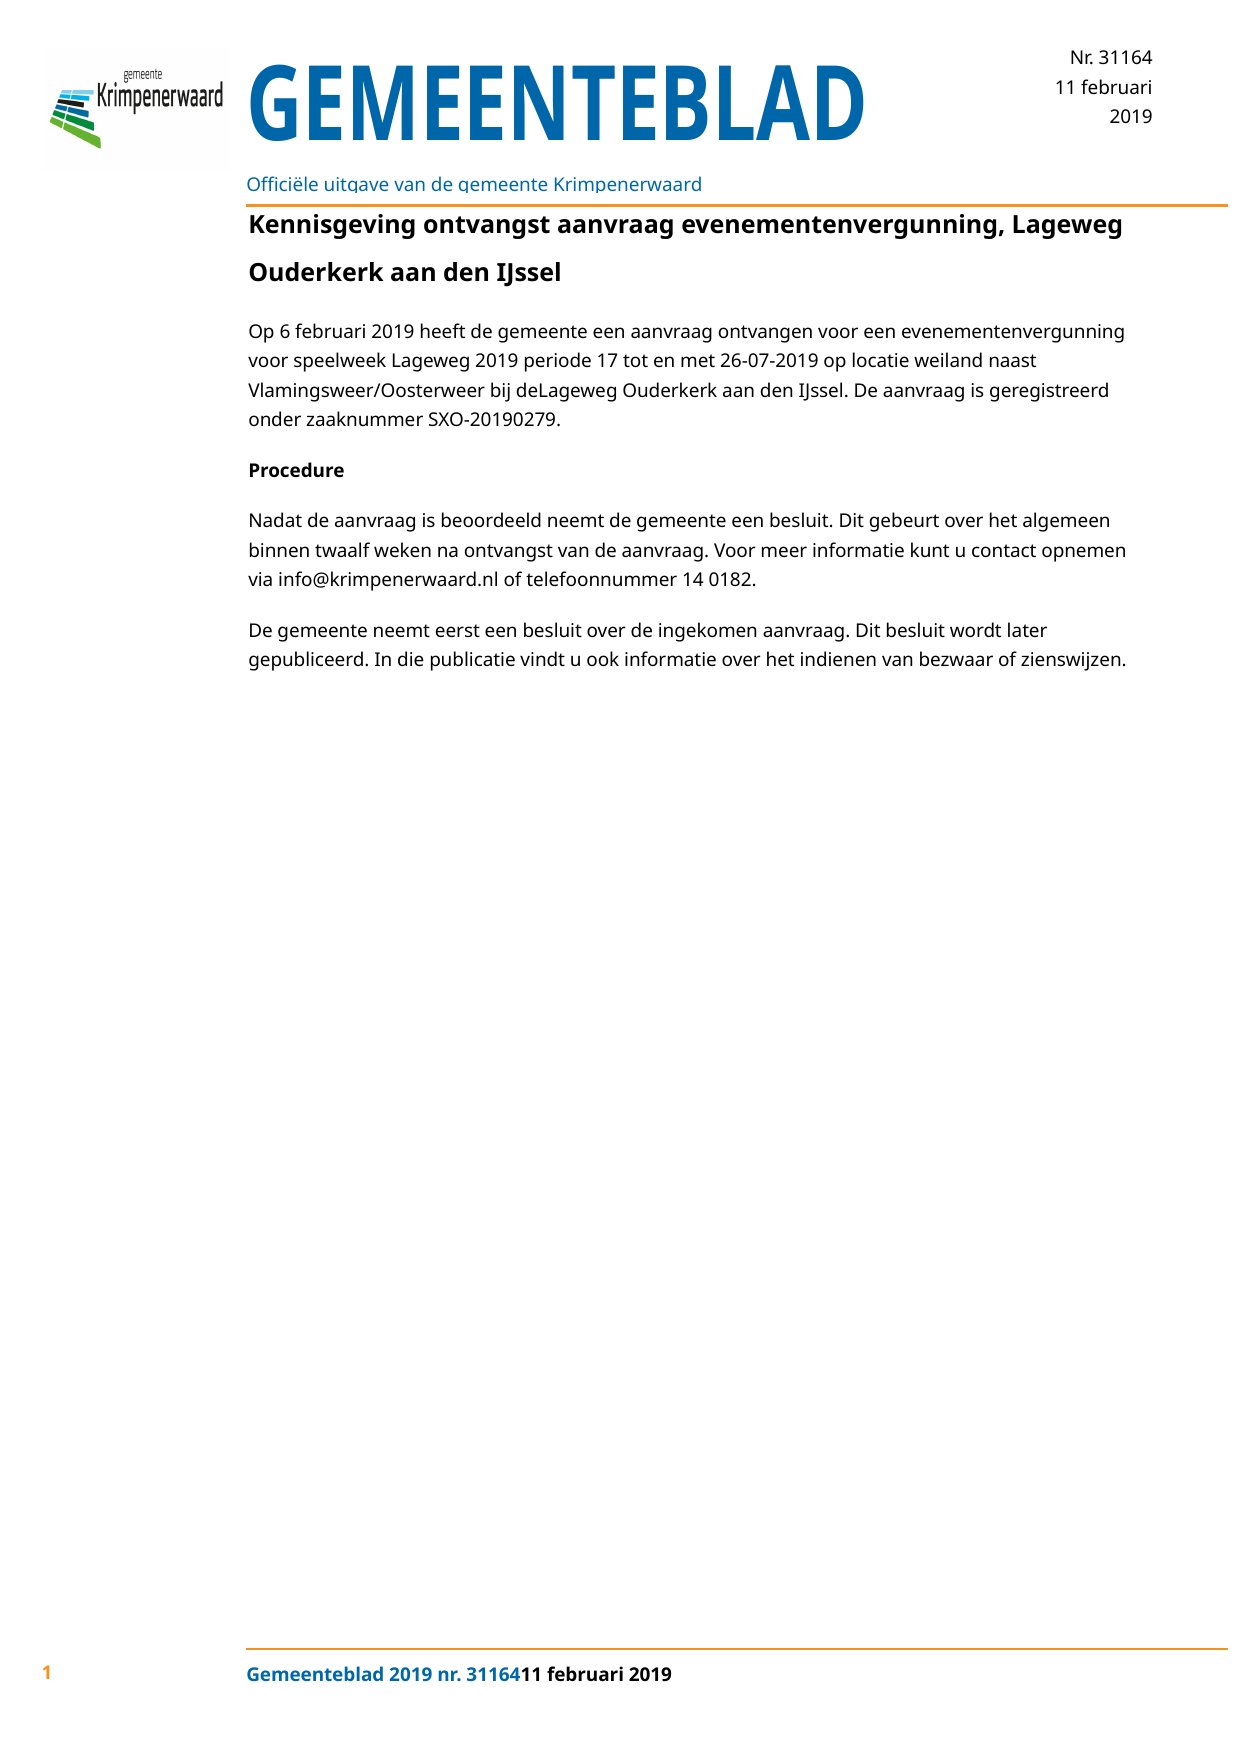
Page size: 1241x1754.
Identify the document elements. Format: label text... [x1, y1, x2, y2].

text Kennisgeving ontvangst aanvraag evenementenvergunning, Lageweg Ouderkerk aan den IJssel [248, 207, 1152, 288]
picture [41, 47, 231, 172]
text Op 6 februari 2019 heeft de gemeente een aanvraag ontvangen voor een evenementenvergunning voor speelweek Lageweg 2019 periode 17 tot en met 26-07-2019 op locatie weiland naast Vlamingsweer/Oosterweer bij deLageweg Ouderkerk aan den IJssel. De aanvraag is geregistreerd onder zaaknummer SXO-20190279. [248, 318, 1152, 432]
text Procedure [248, 457, 1152, 483]
text De gemeente neemt eerst een besluit over de ingekomen aanvraag. Dit besluit wordt later gepubliceerd. In die publicatie vindt u ook informatie over het indienen van bezwaar of zienswijzen. [248, 617, 1152, 672]
text Nadat de aanvraag is beoordeeld neemt de gemeente een besluit. Dit gebeurt over het algemeen binnen twaalf weken na ontvangst van de aanvraag. Voor meer informatie kunt u contact opnemen via info@krimpenerwaard.nl of telefoonnummer 14 0182. [248, 507, 1152, 592]
